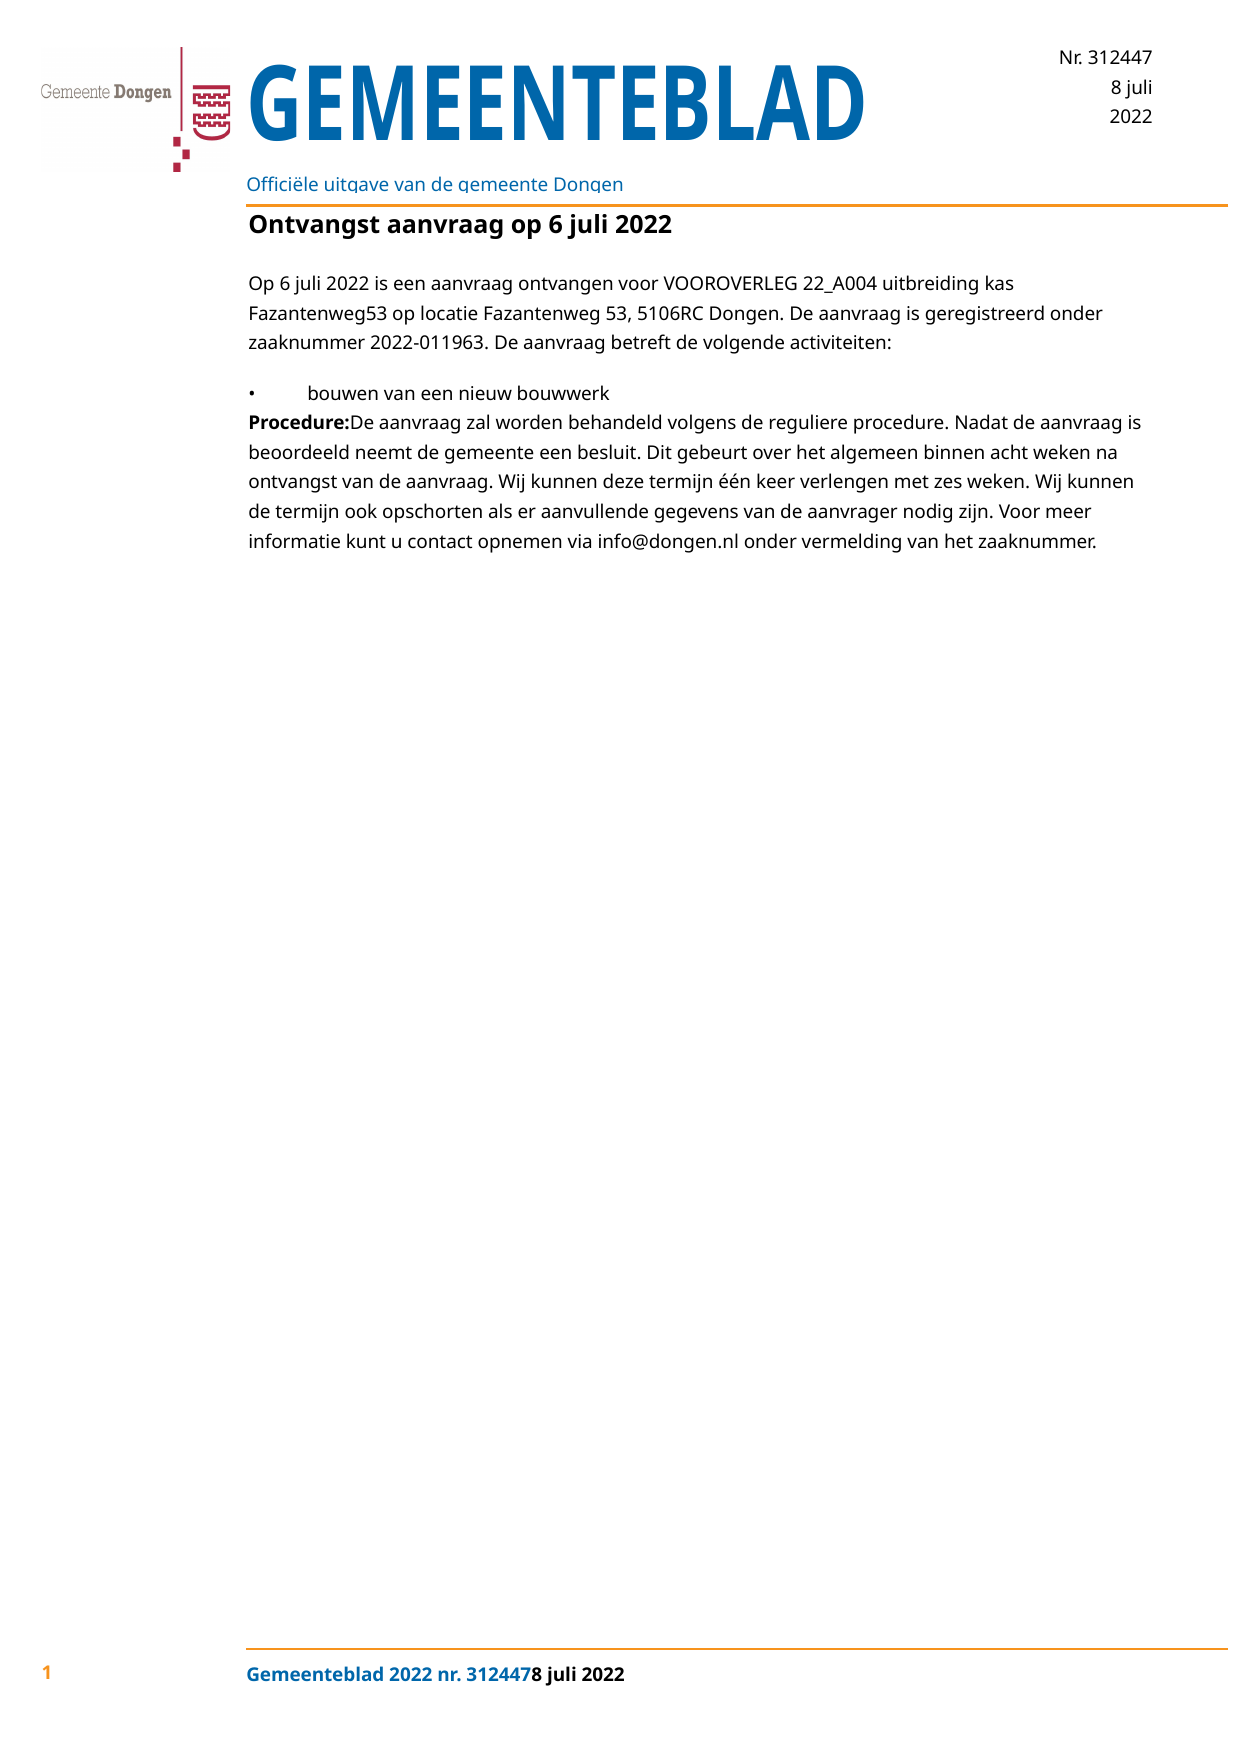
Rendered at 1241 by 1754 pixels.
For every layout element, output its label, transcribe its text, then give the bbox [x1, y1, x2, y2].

text Procedure:De aanvraag zal worden behandeld volgens de reguliere procedure. Nadat de aanvraag is beoordeeld neemt de gemeente een besluit. Dit gebeurt over het algemeen binnen acht weken na ontvangst van de aanvraag. Wij kunnen deze termijn één keer verlengen met zes weken. Wij kunnen de termijn ook opschorten als er aanvullende gegevens van de aanvrager nodig zijn. Voor meer informatie kunt u contact opnemen via info@dongen.nl onder vermelding van het zaaknummer. [248, 409, 1152, 553]
text Op 6 juli 2022 is een aanvraag ontvangen voor VOOROVERLEG 22_A004 uitbreiding kas Fazantenweg53 op locatie Fazantenweg 53, 5106RC Dongen. De aanvraag is geregistreerd onder zaaknummer 2022-011963. De aanvraag betreft de volgende activiteiten: [248, 270, 1152, 355]
list bouwen van een nieuw bouwwerk [248, 380, 1152, 406]
text Ontvangst aanvraag op 6 juli 2022 [248, 207, 1152, 241]
picture [41, 47, 231, 172]
